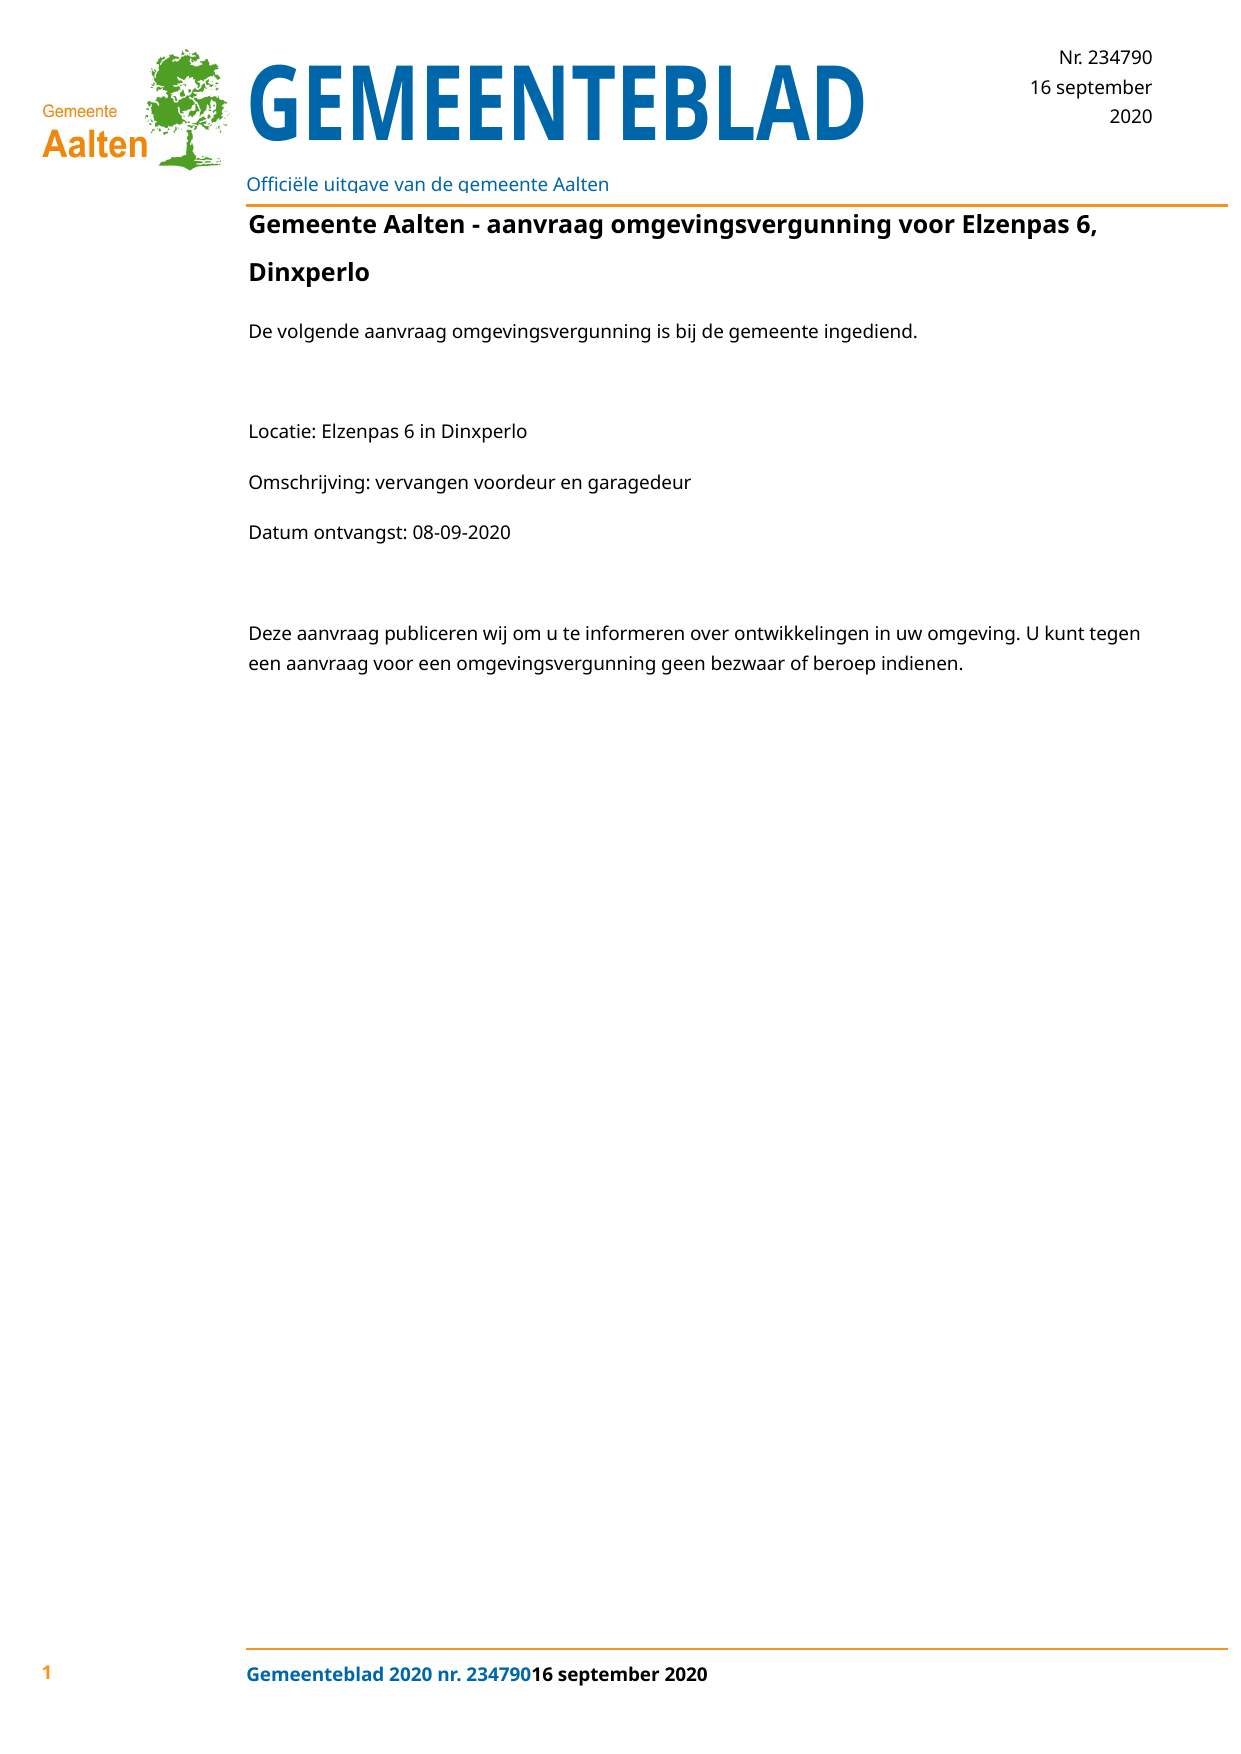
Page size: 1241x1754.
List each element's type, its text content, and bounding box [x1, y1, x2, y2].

text Datum ontvangst: 08-09-2020 [248, 519, 1152, 545]
picture [41, 47, 231, 172]
text Locatie: Elzenpas 6 in Dinxperlo [248, 419, 1152, 444]
text Gemeente Aalten - aanvraag omgevingsvergunning voor Elzenpas 6, Dinxperlo [248, 207, 1152, 288]
text De volgende aanvraag omgevingsvergunning is bij de gemeente ingediend. [248, 318, 1152, 344]
text Omschrijving: vervangen voordeur en garagedeur [248, 469, 1152, 495]
text Deze aanvraag publiceren wij om u te informeren over ontwikkelingen in uw omgeving. U kunt tegen een aanvraag voor een omgevingsvergunning geen bezwaar of beroep indienen. [248, 620, 1152, 676]
